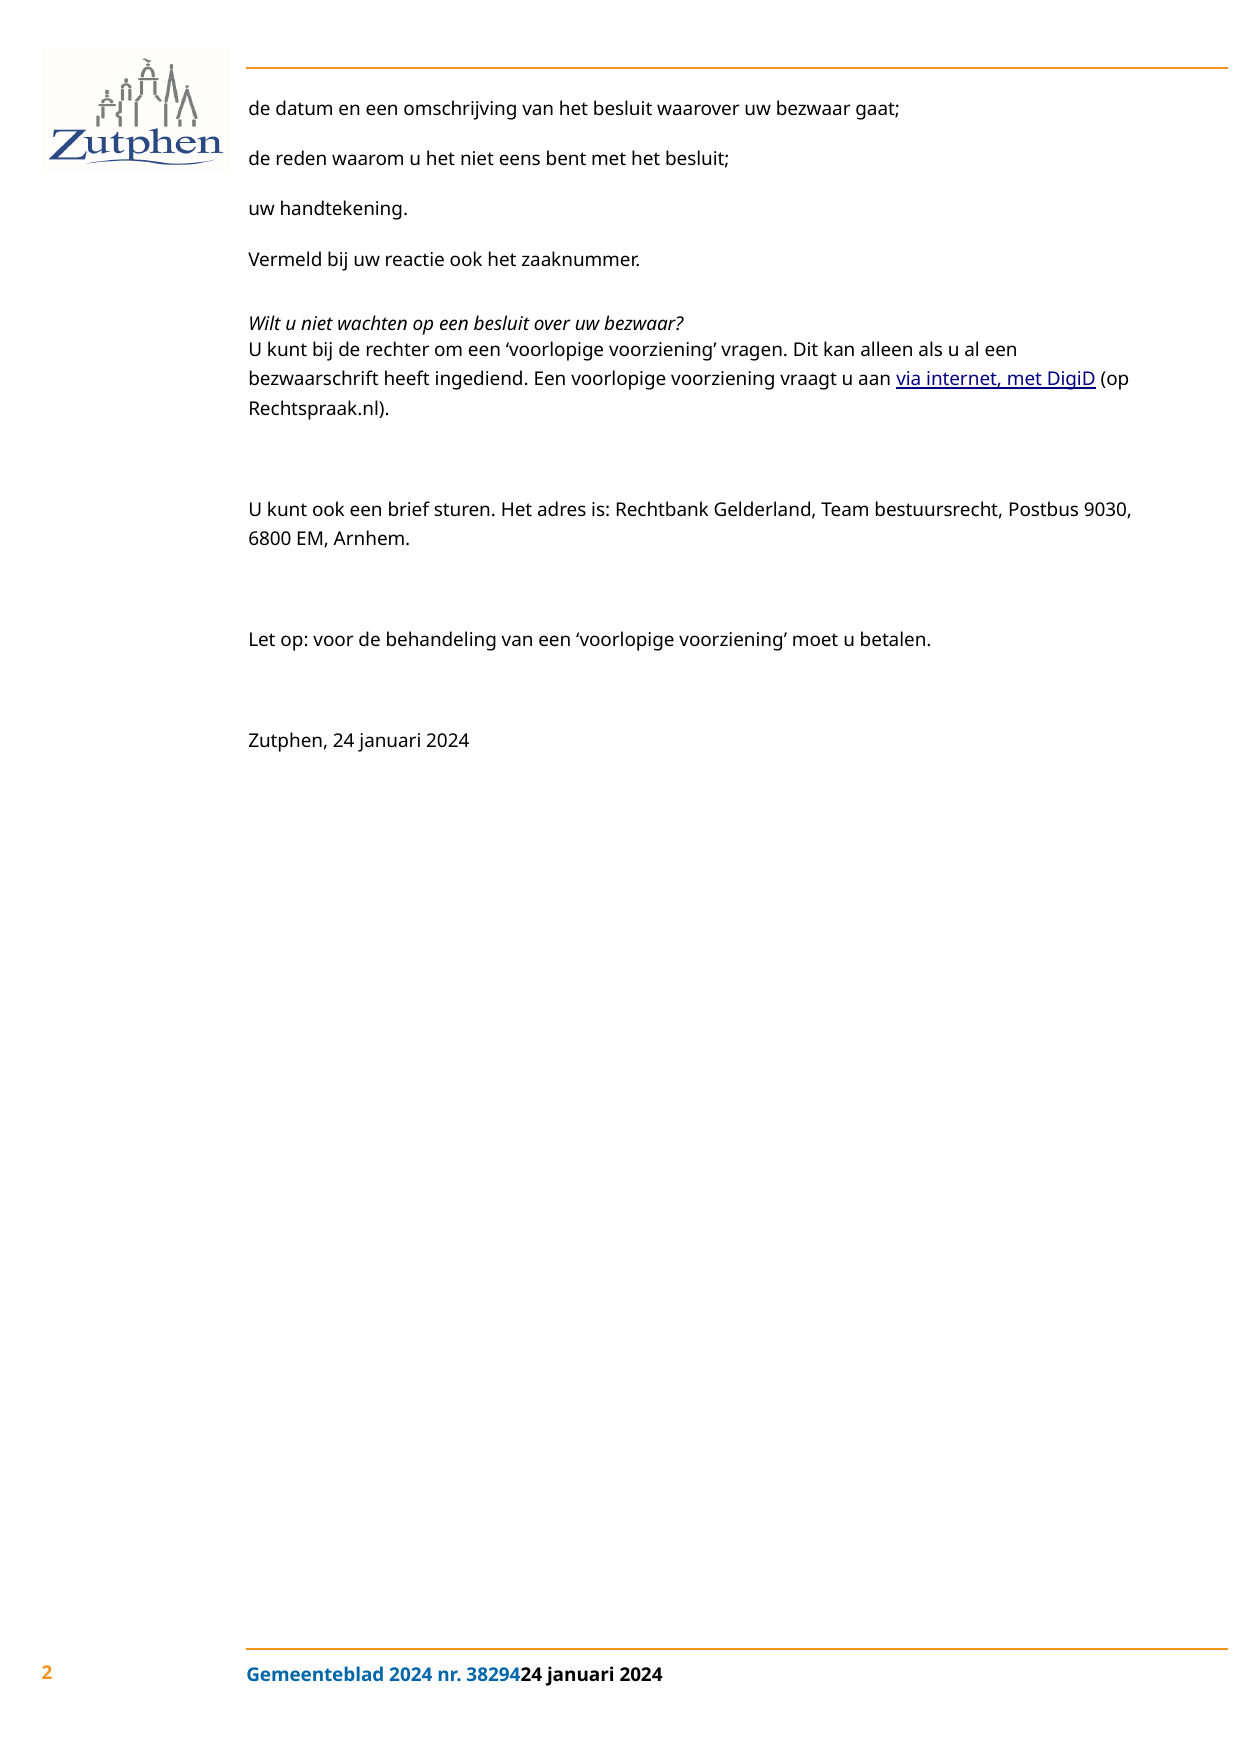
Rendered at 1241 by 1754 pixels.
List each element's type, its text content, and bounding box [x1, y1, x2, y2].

text U kunt bij de rechter om een ‘voorlopige voorziening’ vragen. Dit kan alleen als u al een bezwaarschrift heeft ingediend. Een voorlopige voorziening vraagt u aan via internet, met DigiD (op Rechtspraak.nl). [248, 336, 1152, 421]
text uw handtekening. [248, 196, 1152, 221]
text Zutphen, 24 januari 2024 [248, 727, 1152, 753]
text Vermeld bij uw reactie ook het zaaknummer. [248, 246, 1152, 272]
text de reden waarom u het niet eens bent met het besluit; [248, 145, 1152, 171]
text Wilt u niet wachten op een besluit over uw bezwaar? [248, 310, 1152, 336]
text Let op: voor de behandeling van een ‘voorlopige voorziening’ moet u betalen. [248, 626, 1152, 652]
picture [41, 47, 231, 172]
text U kunt ook een brief sturen. Het adres is: Rechtbank Gelderland, Team bestuursrecht, Postbus 9030, 6800 EM, Arnhem. [248, 496, 1152, 551]
text de datum en een omschrijving van het besluit waarover uw bezwaar gaat; [248, 95, 1152, 121]
